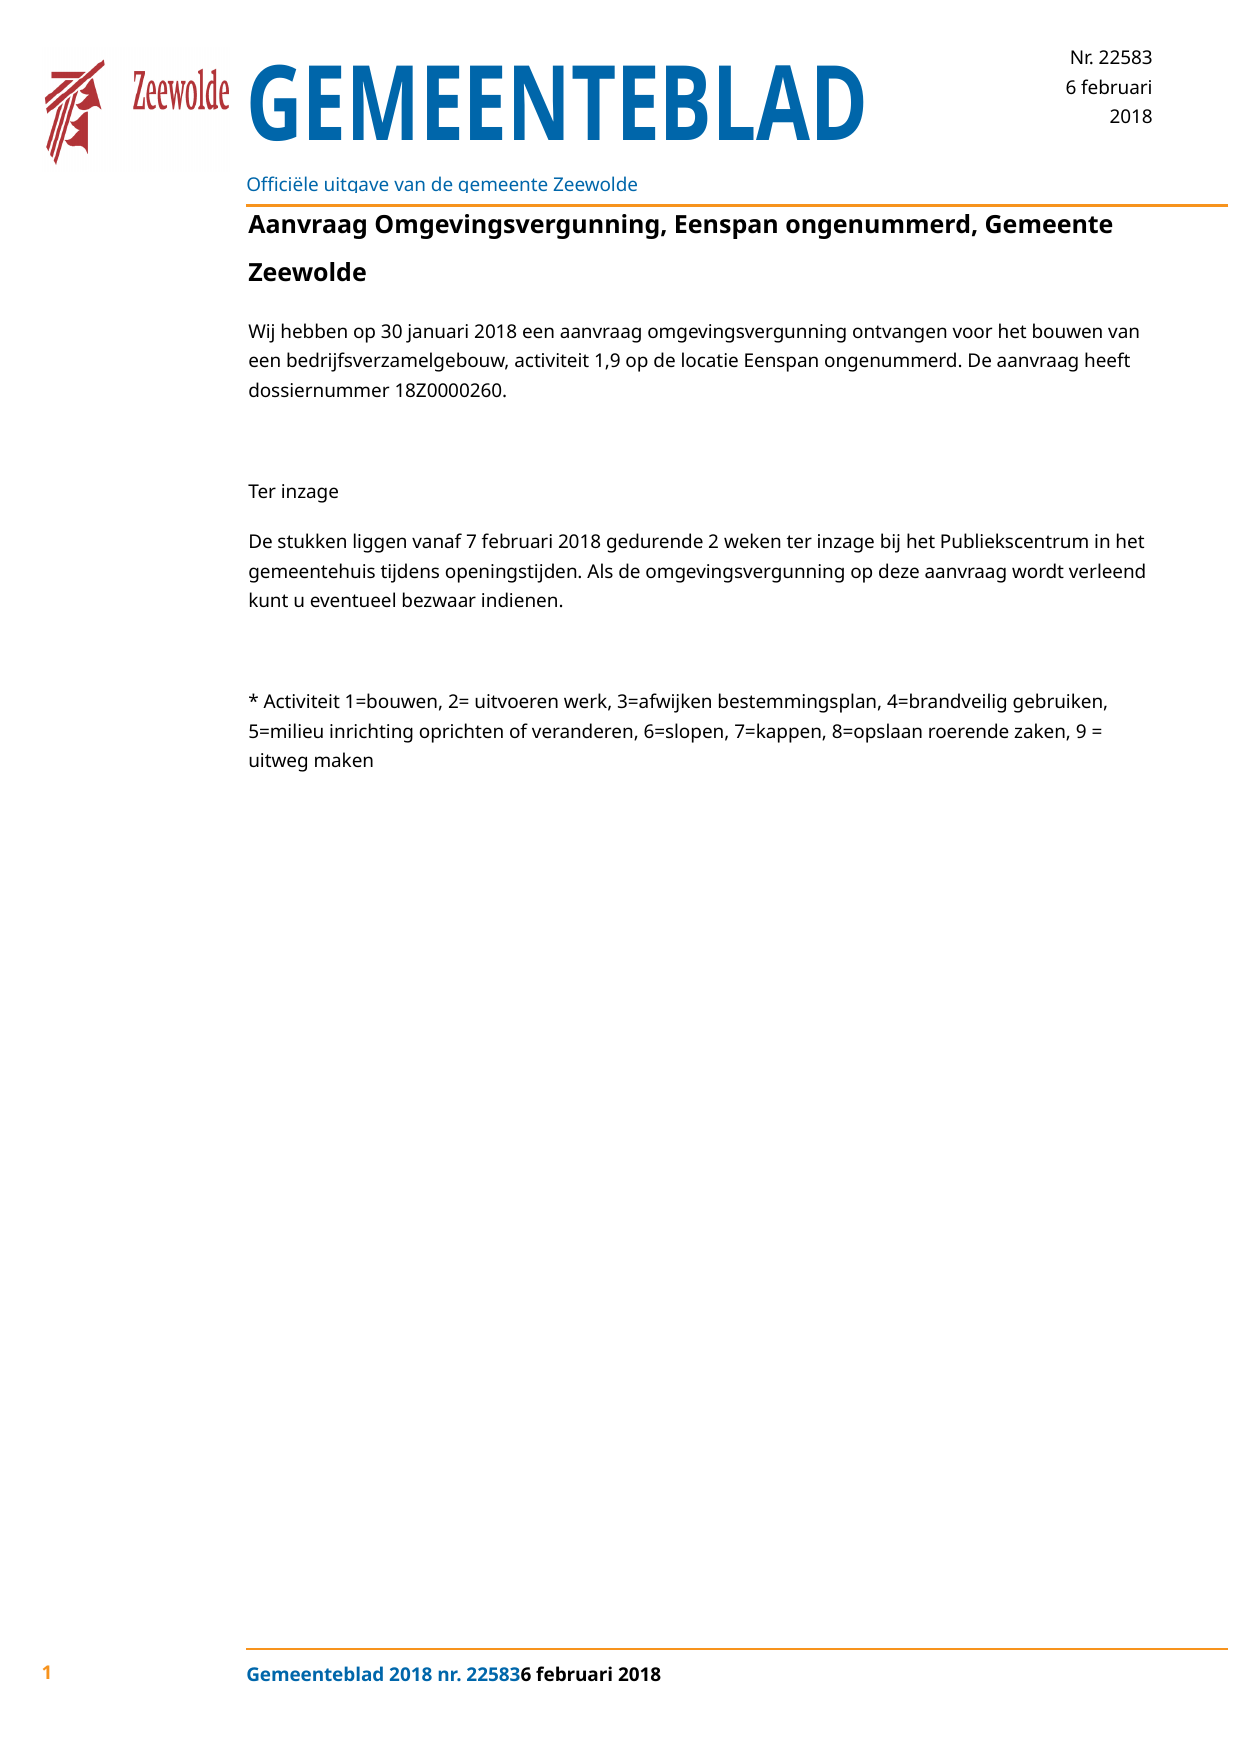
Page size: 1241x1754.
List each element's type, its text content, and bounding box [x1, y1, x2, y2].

text De stukken liggen vanaf 7 februari 2018 gedurende 2 weken ter inzage bij het Publiekscentrum in het gemeentehuis tijdens openingstijden. Als de omgevingsvergunning op deze aanvraag wordt verleend kunt u eventueel bezwaar indienen. [248, 528, 1152, 613]
text Aanvraag Omgevingsvergunning, Eenspan ongenummerd, Gemeente Zeewolde [248, 207, 1152, 288]
text * Activiteit 1=bouwen, 2= uitvoeren werk, 3=afwijken bestemmingsplan, 4=brandveilig gebruiken, 5=milieu inrichting oprichten of veranderen, 6=slopen, 7=kappen, 8=opslaan roerende zaken, 9 = uitweg maken [248, 688, 1152, 773]
picture [41, 47, 231, 172]
text Ter inzage [248, 478, 1152, 504]
text Wij hebben op 30 januari 2018 een aanvraag omgevingsvergunning ontvangen voor het bouwen van een bedrijfsverzamelgebouw, activiteit 1,9 op de locatie Eenspan ongenummerd. De aanvraag heeft dossiernummer 18Z0000260. [248, 318, 1152, 403]
